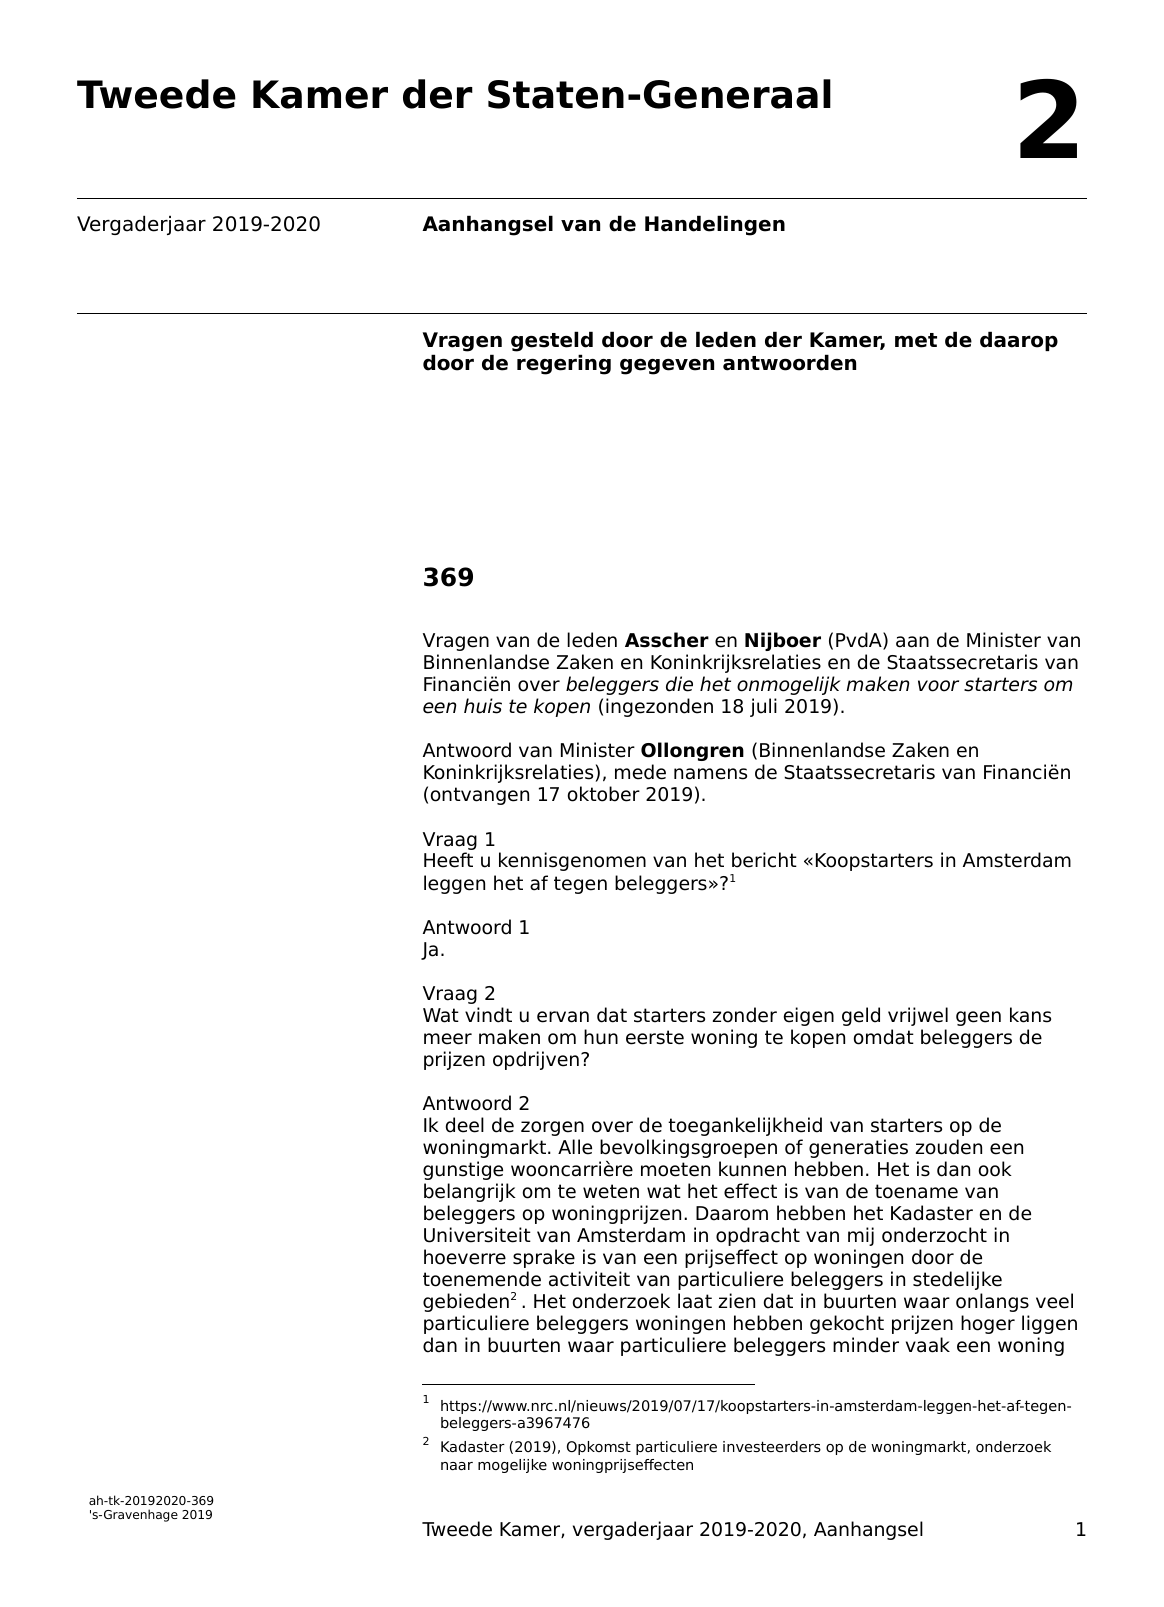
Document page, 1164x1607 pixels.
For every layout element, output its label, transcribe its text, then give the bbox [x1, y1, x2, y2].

text 's-Gravenhage 2019 [88, 1508, 323, 1522]
text Heeft u kennisgenomen van het bericht «Koopstarters in Amsterdam leggen het af tegen beleggers»? [422, 850, 1087, 894]
text Ik deel de zorgen over de toegankelijkheid van starters op de woningmarkt. Alle bevolkingsgroepen of generaties zouden een gunstige wooncarrière moeten kunnen hebben. Het is dan ook belangrijk om te weten wat het effect is van de toename van beleggers op woningprijzen. Daarom hebben het Kadaster en de Universiteit van Amsterdam in opdracht van mij onderzocht in hoeverre sprake is van een prijseffect op woningen door de toenemende activiteit van particuliere beleggers in stedelijke gebieden. Het onderzoek laat zien dat in buurten waar onlangs veel particuliere beleggers woningen hebben gekocht prijzen hoger liggen dan in buurten waar particuliere beleggers minder vaak een woning [422, 1115, 1087, 1357]
table_cell Vergaderjaar 2019-2020 [77, 199, 422, 313]
text Wat vindt u ervan dat starters zonder eigen geld vrijwel geen kans meer maken om hun eerste woning te kopen omdat beleggers de prijzen opdrijven? [422, 1005, 1087, 1071]
text Antwoord 1 [422, 917, 1087, 938]
text Antwoord 2 [422, 1093, 1087, 1115]
text ah-tk-20192020-369 [88, 1494, 323, 1508]
text Vraag 2 [422, 983, 1087, 1005]
text Kadaster (2019), Opkomst particuliere investeerders op de woningmarkt, onderzoek naar mogelijke woningprijseffecten [422, 1435, 1087, 1474]
table_cell [77, 314, 422, 375]
table_header Tweede Kamer der Staten-Generaal [77, 59, 886, 198]
text Vraag 1 [422, 828, 1087, 850]
table_cell Aanhangsel van de Handelingen [422, 199, 1087, 313]
text Vragen van de leden Asscher en Nijboer (PvdA) aan de Minister van Binnenlandse Zaken en Koninkrijksrelaties en de Staatssecretaris van Financiën over beleggers die het onmogelijk maken voor starters om een huis te kopen (ingezonden 18 juli 2019). [422, 630, 1087, 718]
table_cell Vragen gesteld door de leden der Kamer, met de daarop door de regering gegeven antwoorden [422, 314, 1087, 375]
text Antwoord van Minister Ollongren (Binnenlandse Zaken en Koninkrijksrelaties), mede namens de Staatssecretaris van Financiën (ontvangen 17 oktober 2019). [422, 740, 1087, 806]
text 369 [422, 563, 1087, 592]
table_header 2 [886, 59, 1087, 198]
text https://www.nrc.nl/nieuws/2019/07/17/koopstarters-in-amsterdam-leggen-het-af-tegen-beleggers-a3967476 [422, 1393, 1087, 1432]
text Ja. [422, 938, 1087, 961]
